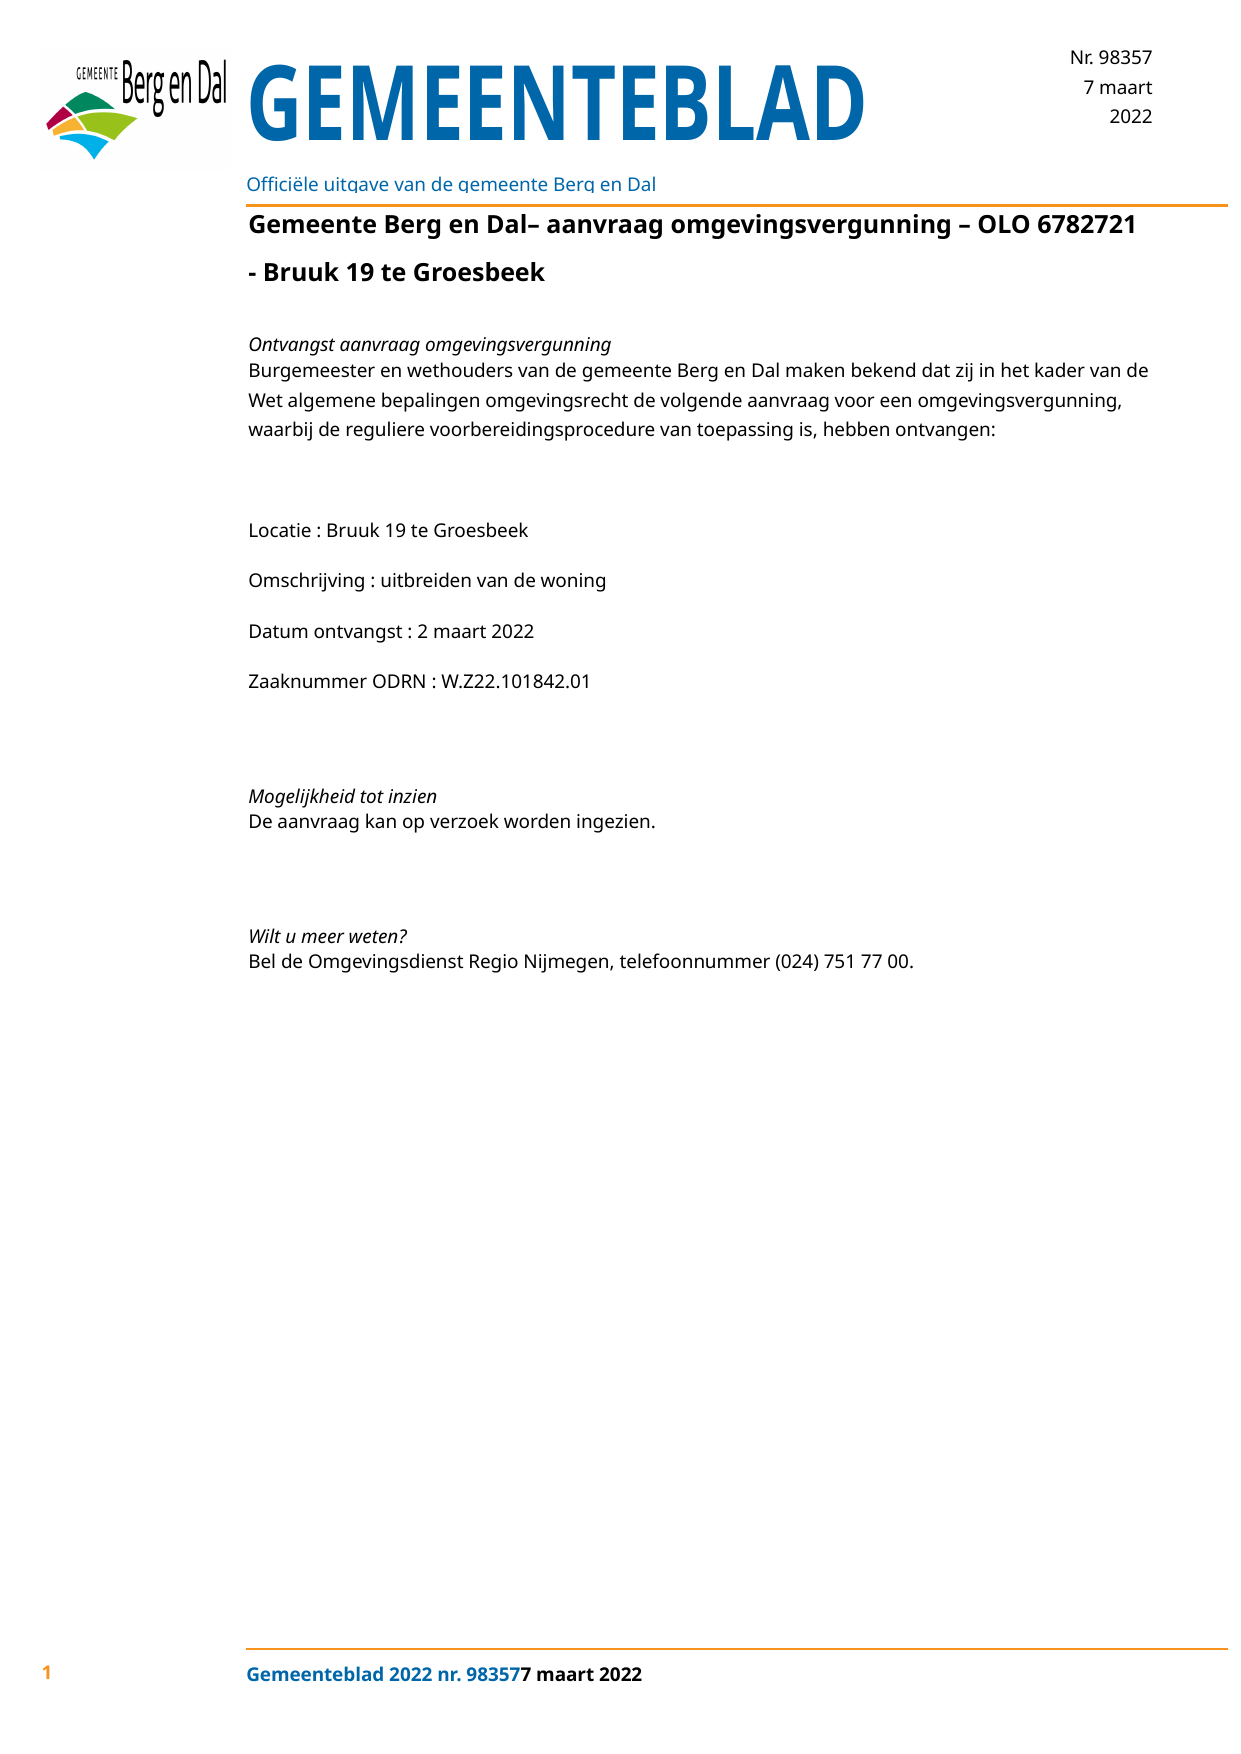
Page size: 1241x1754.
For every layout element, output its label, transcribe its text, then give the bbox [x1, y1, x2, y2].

text Datum ontvangst : 2 maart 2022 [248, 618, 1152, 644]
text Ontvangst aanvraag omgevingsvergunning [248, 331, 1152, 357]
text Bel de Omgevingsdienst Regio Nijmegen, telefoonnummer (024) 751 77 00. [248, 949, 1152, 974]
text Omschrijving : uitbreiden van de woning [248, 568, 1152, 593]
text De aanvraag kan op verzoek worden ingezien. [248, 808, 1152, 834]
text Wilt u meer weten? [248, 923, 1152, 949]
text Gemeente Berg en Dal– aanvraag omgevingsvergunning – OLO 6782721 - Bruuk 19 te Groesbeek [248, 207, 1152, 288]
text Burgemeester en wethouders van de gemeente Berg en Dal maken bekend dat zij in het kader van de Wet algemene bepalingen omgevingsrecht de volgende aanvraag voor een omgevingsvergunning, waarbij de reguliere voorbereidingsprocedure van toepassing is, hebben ontvangen: [248, 357, 1152, 442]
text Zaaknummer ODRN : W.Z22.101842.01 [248, 668, 1152, 694]
text Locatie : Bruuk 19 te Groesbeek [248, 517, 1152, 543]
picture [41, 47, 231, 172]
text Mogelijkheid tot inzien [248, 783, 1152, 808]
